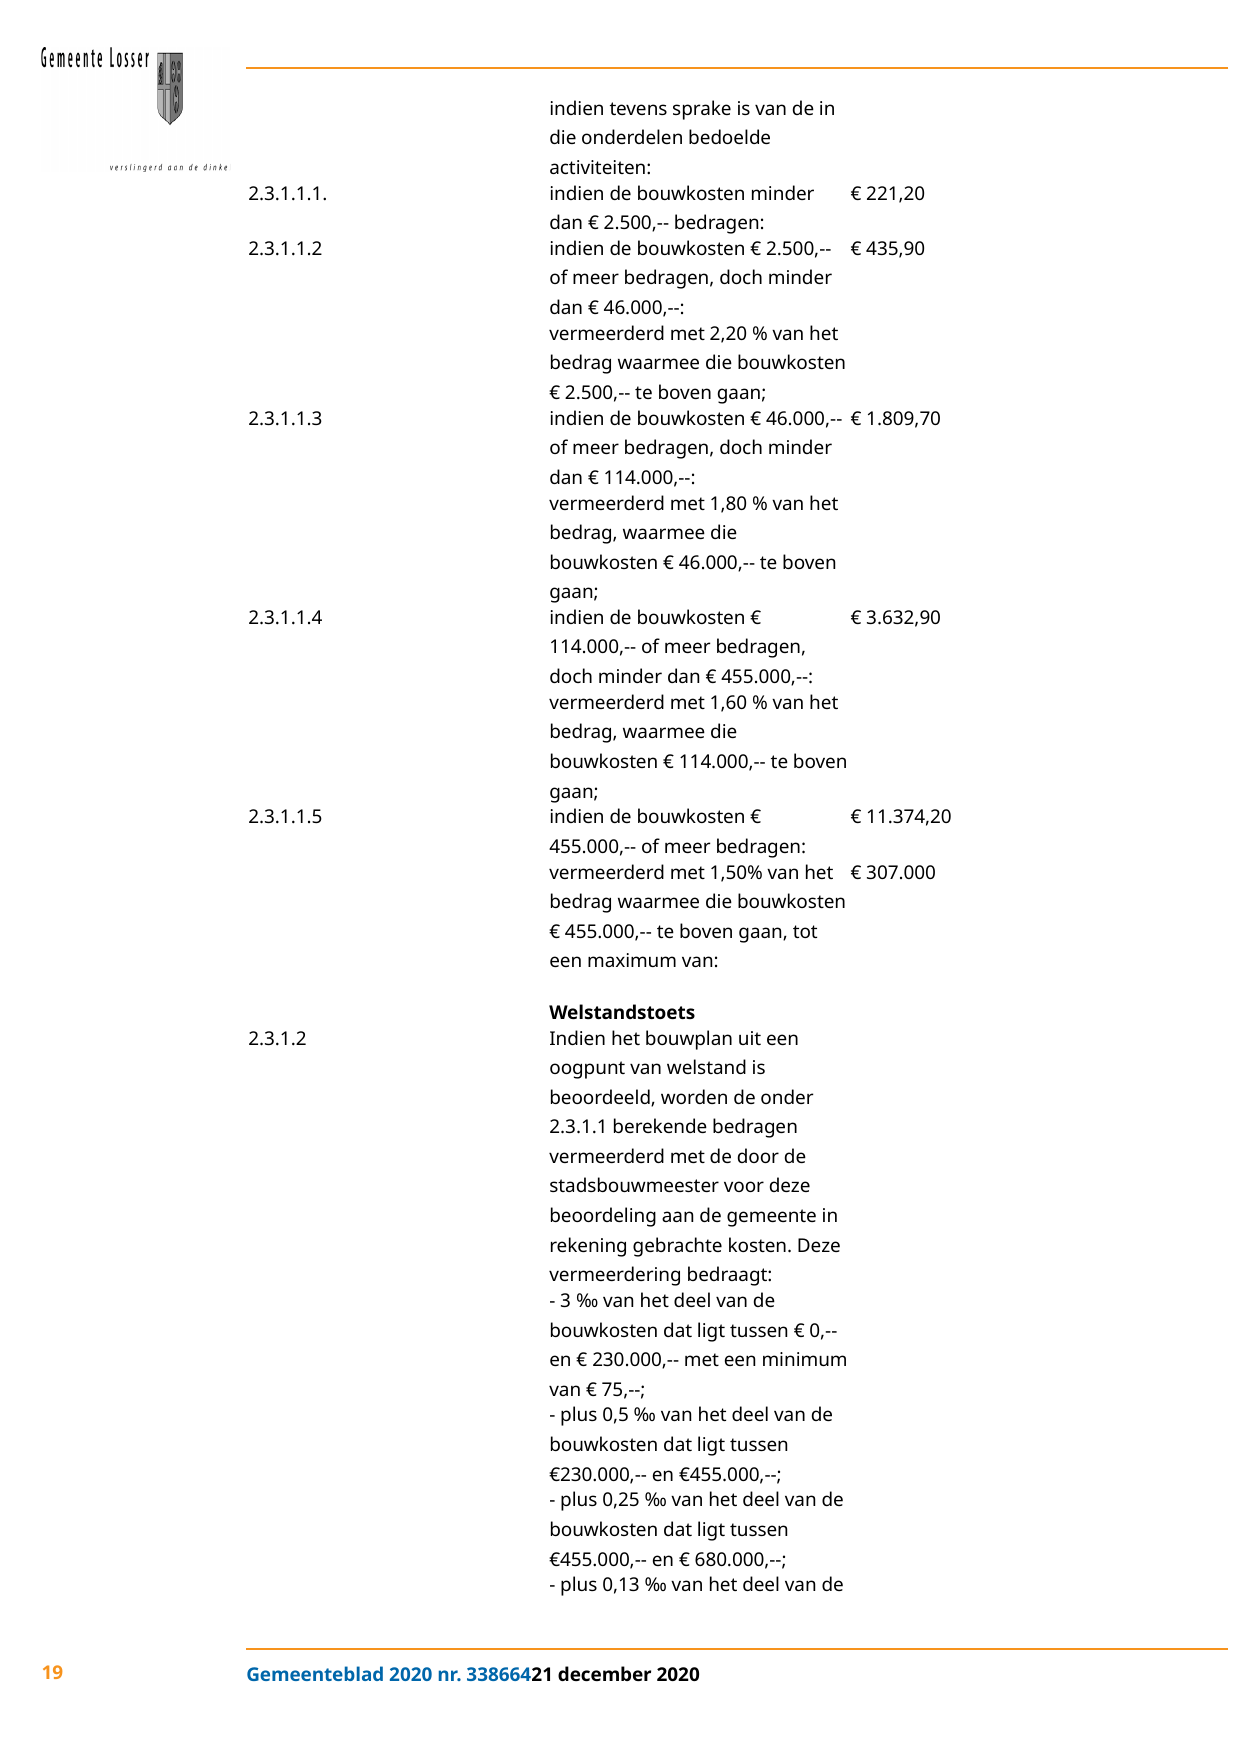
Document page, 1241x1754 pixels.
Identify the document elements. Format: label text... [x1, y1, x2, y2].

table_cell € 307.000 [850, 859, 1152, 973]
table_cell - plus 0,5 ‰ van het deel van de bouwkosten dat ligt tussen €230.000,-- en €455.000,--; [549, 1402, 850, 1487]
table_cell € 435,90 [850, 235, 1152, 320]
table_cell 2.3.1.1.5 [248, 804, 549, 859]
table_cell [248, 689, 549, 803]
table_cell [248, 973, 549, 999]
table_cell [850, 490, 1152, 604]
table_cell indien de bouwkosten € 455.000,-- of meer bedragen: [549, 804, 850, 859]
table_cell € 221,20 [850, 180, 1152, 235]
table_cell [248, 490, 549, 604]
table_cell [850, 1487, 1152, 1571]
table_cell € 11.374,20 [850, 804, 1152, 859]
table_cell [850, 95, 1152, 180]
table_cell 2.3.1.2 [248, 1025, 549, 1287]
table_cell € 1.809,70 [850, 405, 1152, 490]
picture [41, 47, 231, 172]
table_cell indien de bouwkosten minder dan € 2.500,-- bedragen: [549, 180, 850, 235]
table_cell [248, 859, 549, 973]
table_cell - plus 0,25 ‰ van het deel van de bouwkosten dat ligt tussen €455.000,-- en € 680.000,--; [549, 1487, 850, 1571]
table_cell [850, 1287, 1152, 1402]
table_cell € 3.632,90 [850, 604, 1152, 689]
table_cell Welstandstoets [549, 999, 850, 1025]
table_cell [850, 973, 1152, 999]
table_cell Indien het bouwplan uit een oogpunt van welstand is beoordeeld, worden de onder 2.3.1.1 berekende bedragen vermeerderd met de door de stadsbouwmeester voor deze beoordeling aan de gemeente in rekening gebrachte kosten. Deze vermeerdering bedraagt: [549, 1025, 850, 1287]
table_cell indien de bouwkosten € 2.500,-- of meer bedragen, doch minder dan € 46.000,--: [549, 235, 850, 320]
table_cell [549, 973, 850, 999]
table_cell - plus 0,13 ‰ van het deel van de [549, 1571, 850, 1597]
table_cell [248, 1571, 549, 1597]
table_cell vermeerderd met 1,50% van het bedrag waarmee die bouwkosten € 455.000,-- te boven gaan, tot een maximum van: [549, 859, 850, 973]
table_cell 2.3.1.1.4 [248, 604, 549, 689]
table_cell [248, 320, 549, 405]
table_cell [850, 1571, 1152, 1597]
table_cell vermeerderd met 1,60 % van het bedrag, waarmee die bouwkosten € 114.000,-- te boven gaan; [549, 689, 850, 803]
table_cell indien tevens sprake is van de in die onderdelen bedoelde activiteiten: [549, 95, 850, 180]
table_cell indien de bouwkosten € 114.000,-- of meer bedragen, doch minder dan € 455.000,--: [549, 604, 850, 689]
table_cell [850, 689, 1152, 803]
table_cell [248, 1487, 549, 1571]
table_cell [850, 1025, 1152, 1287]
table_cell [248, 1287, 549, 1402]
table_cell 2.3.1.1.1. [248, 180, 549, 235]
table_cell [850, 999, 1152, 1025]
table_cell 2.3.1.1.3 [248, 405, 549, 490]
table_cell vermeerderd met 1,80 % van het bedrag, waarmee die bouwkosten € 46.000,-- te boven gaan; [549, 490, 850, 604]
table_cell vermeerderd met 2,20 % van het bedrag waarmee die bouwkosten € 2.500,-- te boven gaan; [549, 320, 850, 405]
table_cell - 3 ‰ van het deel van de bouwkosten dat ligt tussen € 0,-- en € 230.000,-- met een minimum van € 75,--; [549, 1287, 850, 1402]
table_cell [850, 320, 1152, 405]
table_cell [248, 1402, 549, 1487]
table_cell [850, 1402, 1152, 1487]
table_cell indien de bouwkosten € 46.000,-- of meer bedragen, doch minder dan € 114.000,--: [549, 405, 850, 490]
table_cell 2.3.1.1.2 [248, 235, 549, 320]
table_cell [248, 999, 549, 1025]
table_cell [248, 95, 549, 180]
